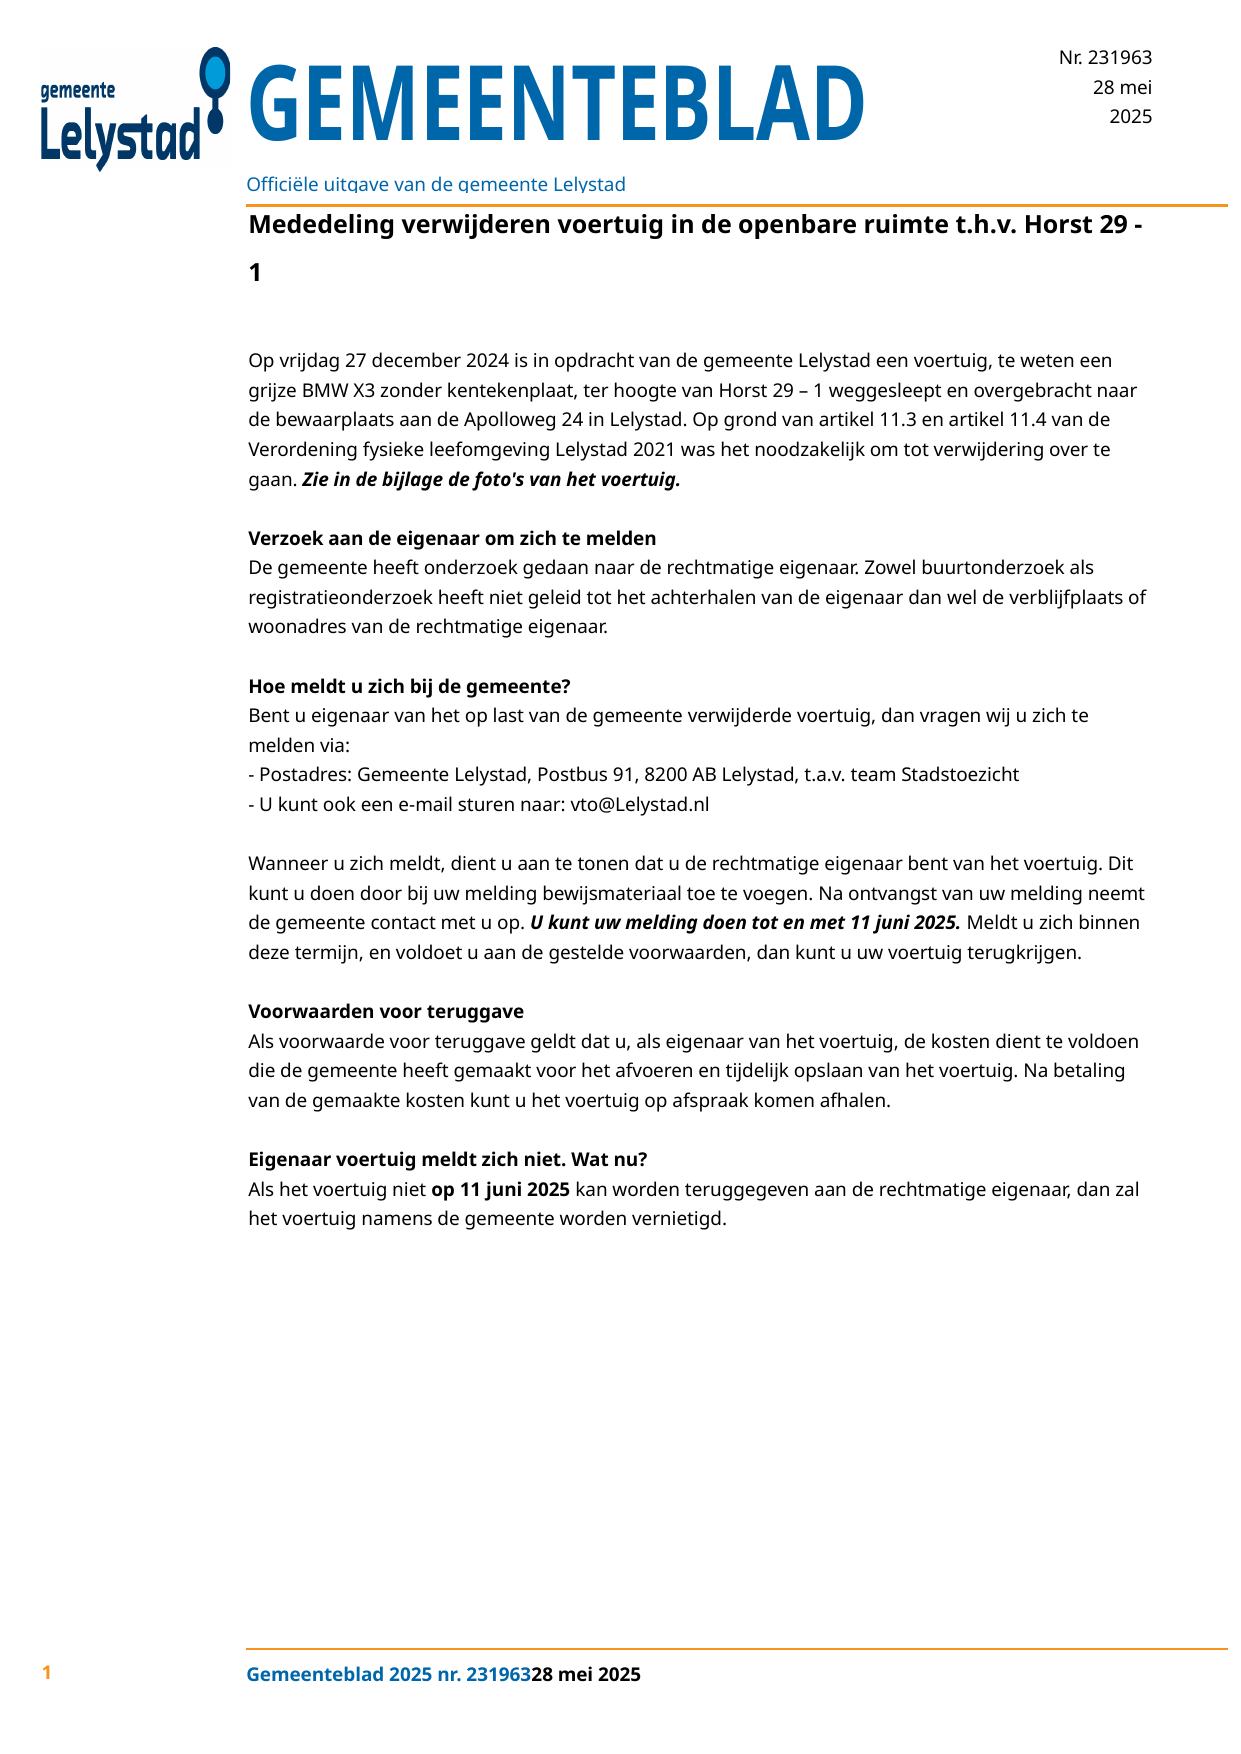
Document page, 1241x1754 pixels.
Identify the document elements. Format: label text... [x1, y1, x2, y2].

text Als het voertuig niet op 11 juni 2025 kan worden teruggegeven aan de rechtmatige eigenaar, dan zal het voertuig namens de gemeente worden vernietigd. [248, 1176, 1152, 1231]
text - U kunt ook een e-mail sturen naar: vto@Lelystad.nl [248, 791, 1152, 817]
text Op vrijdag 27 december 2024 is in opdracht van de gemeente Lelystad een voertuig, te weten een grijze BMW X3 zonder kentekenplaat, ter hoogte van Horst 29 – 1 weggesleept en overgebracht naar de bewaarplaats aan de Apolloweg 24 in Lelystad. Op grond van artikel 11.3 en artikel 11.4 van de Verordening fysieke leefomgeving Lelystad 2021 was het noodzakelijk om tot verwijdering over te gaan. Zie in de bijlage de foto's van het voertuig. [248, 347, 1152, 492]
text Mededeling verwijderen voertuig in de openbare ruimte t.h.v. Horst 29 - 1 [248, 207, 1152, 288]
text Voorwaarden voor teruggave [248, 998, 1152, 1024]
text Bent u eigenaar van het op last van de gemeente verwijderde voertuig, dan vragen wij u zich te melden via: [248, 702, 1152, 758]
text De gemeente heeft onderzoek gedaan naar de rechtmatige eigenaar. Zowel buurtonderzoek als registratieonderzoek heeft niet geleid tot het achterhalen van de eigenaar dan wel de verblijfplaats of woonadres van de rechtmatige eigenaar. [248, 554, 1152, 639]
text Hoe meldt u zich bij de gemeente? [248, 673, 1152, 699]
picture [41, 47, 231, 172]
text Verzoek aan de eigenaar om zich te melden [248, 525, 1152, 551]
text Wanneer u zich meldt, dient u aan te tonen dat u de rechtmatige eigenaar bent van het voertuig. Dit kunt u doen door bij uw melding bewijsmateriaal toe te voegen. Na ontvangst van uw melding neemt de gemeente contact met u op. U kunt uw melding doen tot en met 11 juni 2025. Meldt u zich binnen deze termijn, en voldoet u aan de gestelde voorwaarden, dan kunt u uw voertuig terugkrijgen. [248, 850, 1152, 965]
text - Postadres: Gemeente Lelystad, Postbus 91, 8200 AB Lelystad, t.a.v. team Stadstoezicht [248, 762, 1152, 787]
text Eigenaar voertuig meldt zich niet. Wat nu? [248, 1146, 1152, 1172]
text Als voorwaarde voor teruggave geldt dat u, als eigenaar van het voertuig, de kosten dient te voldoen die de gemeente heeft gemaakt voor het afvoeren en tijdelijk opslaan van het voertuig. Na betaling van de gemaakte kosten kunt u het voertuig op afspraak komen afhalen. [248, 1028, 1152, 1113]
